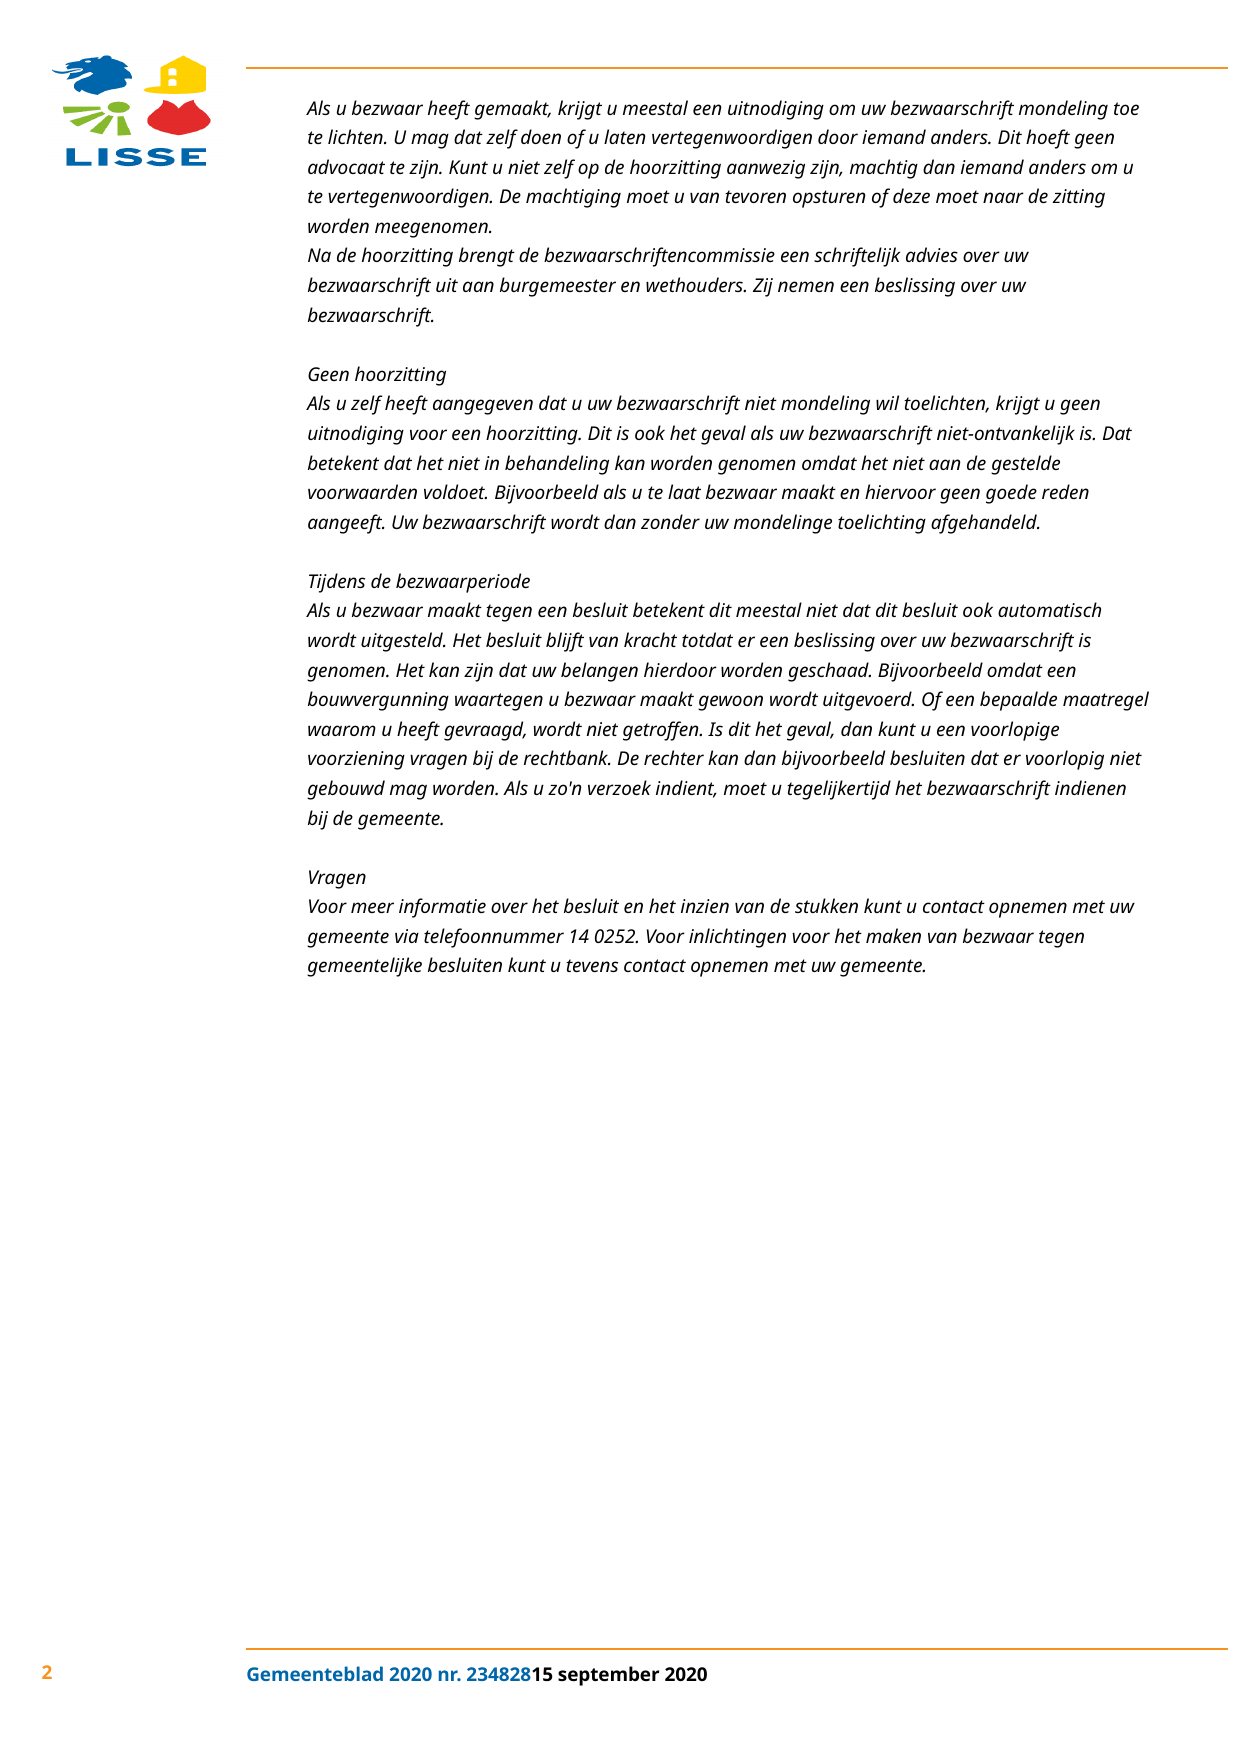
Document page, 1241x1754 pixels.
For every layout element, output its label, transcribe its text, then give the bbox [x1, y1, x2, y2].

list Geen hoorzitting [248, 361, 1152, 387]
list Als u bezwaar heeft gemaakt, krijgt u meestal een uitnodiging om uw bezwaarschrift mondeling toe te lichten. U mag dat zelf doen of u laten vertegenwoordigen door iemand anders. Dit hoeft geen advocaat te zijn. Kunt u niet zelf op de hoorzitting aanwezig zijn, machtig dan iemand anders om u te vertegenwoordigen. De machtiging moet u van tevoren opsturen of deze moet naar de zitting worden meegenomen. [248, 95, 1152, 239]
picture [41, 47, 231, 172]
list Voor meer informatie over het besluit en het inzien van de stukken kunt u contact opnemen met uw gemeente via telefoonnummer 14 0252. Voor inlichtingen voor het maken van bezwaar tegen gemeentelijke besluiten kunt u tevens contact opnemen met uw gemeente. [248, 893, 1152, 978]
list Na de hoorzitting brengt de bezwaarschriftencommissie een schriftelijk advies over uw bezwaarschrift uit aan burgemeester en wethouders. Zij nemen een beslissing over uw bezwaarschrift. [248, 243, 1152, 328]
list Als u zelf heeft aangegeven dat u uw bezwaarschrift niet mondeling wil toelichten, krijgt u geen uitnodiging voor een hoorzitting. Dit is ook het geval als uw bezwaarschrift niet-ontvankelijk is. Dat betekent dat het niet in behandeling kan worden genomen omdat het niet aan de gestelde voorwaarden voldoet. Bijvoorbeeld als u te laat bezwaar maakt en hiervoor geen goede reden aangeeft. Uw bezwaarschrift wordt dan zonder uw mondelinge toelichting afgehandeld. [248, 391, 1152, 535]
list Als u bezwaar maakt tegen een besluit betekent dit meestal niet dat dit besluit ook automatisch wordt uitgesteld. Het besluit blijft van kracht totdat er een beslissing over uw bezwaarschrift is genomen. Het kan zijn dat uw belangen hierdoor worden geschaad. Bijvoorbeeld omdat een bouwvergunning waartegen u bezwaar maakt gewoon wordt uitgevoerd. Of een bepaalde maatregel waarom u heeft gevraagd, wordt niet getroffen. Is dit het geval, dan kunt u een voorlopige voorziening vragen bij de rechtbank. De rechter kan dan bijvoorbeeld besluiten dat er voorlopig niet gebouwd mag worden. Als u zo'n verzoek indient, moet u tegelijkertijd het bezwaarschrift indienen bij de gemeente. [248, 598, 1152, 831]
list Tijdens de bezwaarperiode [248, 568, 1152, 594]
list Vragen [248, 864, 1152, 890]
